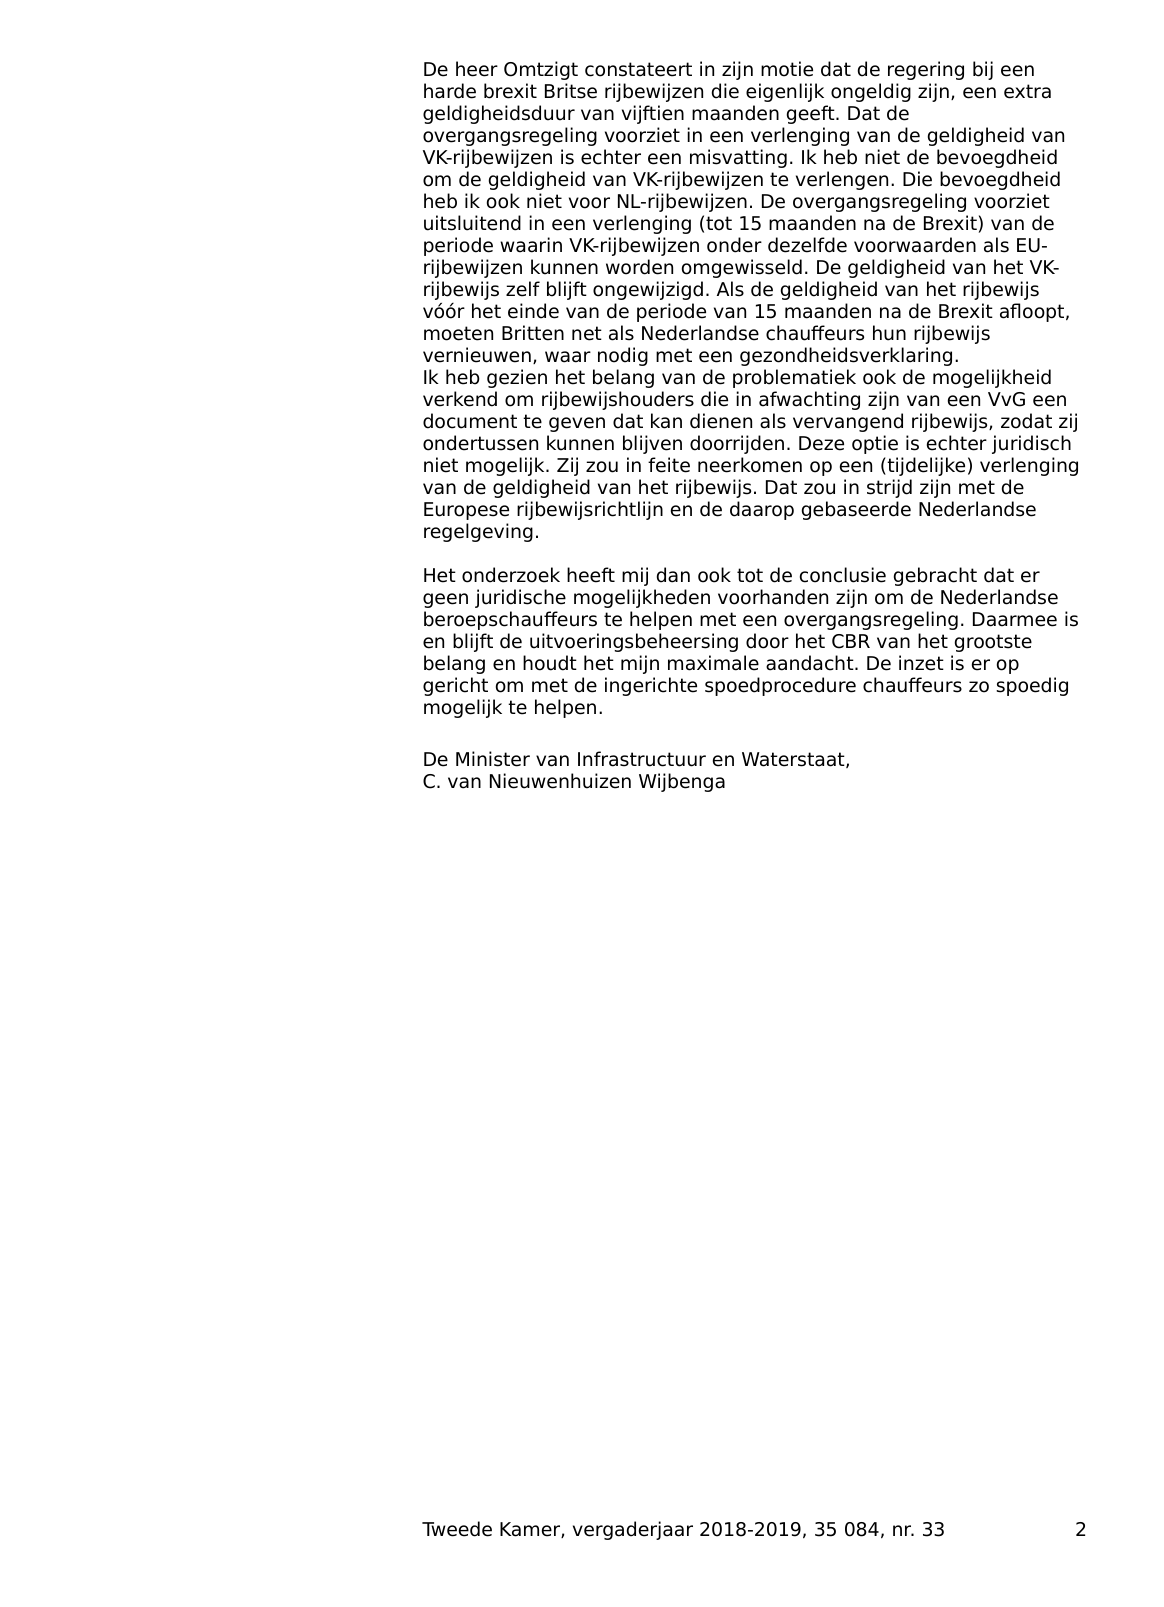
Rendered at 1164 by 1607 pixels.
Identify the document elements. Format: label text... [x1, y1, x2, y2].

text De heer Omtzigt constateert in zijn motie dat de regering bij een harde brexit Britse rijbewijzen die eigenlijk ongeldig zijn, een extra geldigheidsduur van vijftien maanden geeft. Dat de overgangsregeling voorziet in een verlenging van de geldigheid van VK-rijbewijzen is echter een misvatting. Ik heb niet de bevoegdheid om de geldigheid van VK-rijbewijzen te verlengen. Die bevoegdheid heb ik ook niet voor NL-rijbewijzen. De overgangsregeling voorziet uitsluitend in een verlenging (tot 15 maanden na de Brexit) van de periode waarin VK-rijbewijzen onder dezelfde voorwaarden als EU-rijbewijzen kunnen worden omgewisseld. De geldigheid van het VK-rijbewijs zelf blijft ongewijzigd. Als de geldigheid van het rijbewijs vóór het einde van de periode van 15 maanden na de Brexit afloopt, moeten Britten net als Nederlandse chauffeurs hun rijbewijs vernieuwen, waar nodig met een gezondheidsverklaring. [422, 59, 1087, 367]
text De Minister van Infrastructuur en Waterstaat, C. van Nieuwenhuizen Wijbenga [422, 749, 1087, 793]
text Ik heb gezien het belang van de problematiek ook de mogelijkheid verkend om rijbewijshouders die in afwachting zijn van een VvG een document te geven dat kan dienen als vervangend rijbewijs, zodat zij ondertussen kunnen blijven doorrijden. Deze optie is echter juridisch niet mogelijk. Zij zou in feite neerkomen op een (tijdelijke) verlenging van de geldigheid van het rijbewijs. Dat zou in strijd zijn met de Europese rijbewijsrichtlijn en de daarop gebaseerde Nederlandse regelgeving. [422, 367, 1087, 543]
text Het onderzoek heeft mij dan ook tot de conclusie gebracht dat er geen juridische mogelijkheden voorhanden zijn om de Nederlandse beroepschauffeurs te helpen met een overgangsregeling. Daarmee is en blijft de uitvoeringsbeheersing door het CBR van het grootste belang en houdt het mijn maximale aandacht. De inzet is er op gericht om met de ingerichte spoedprocedure chauffeurs zo spoedig mogelijk te helpen. [422, 565, 1087, 719]
